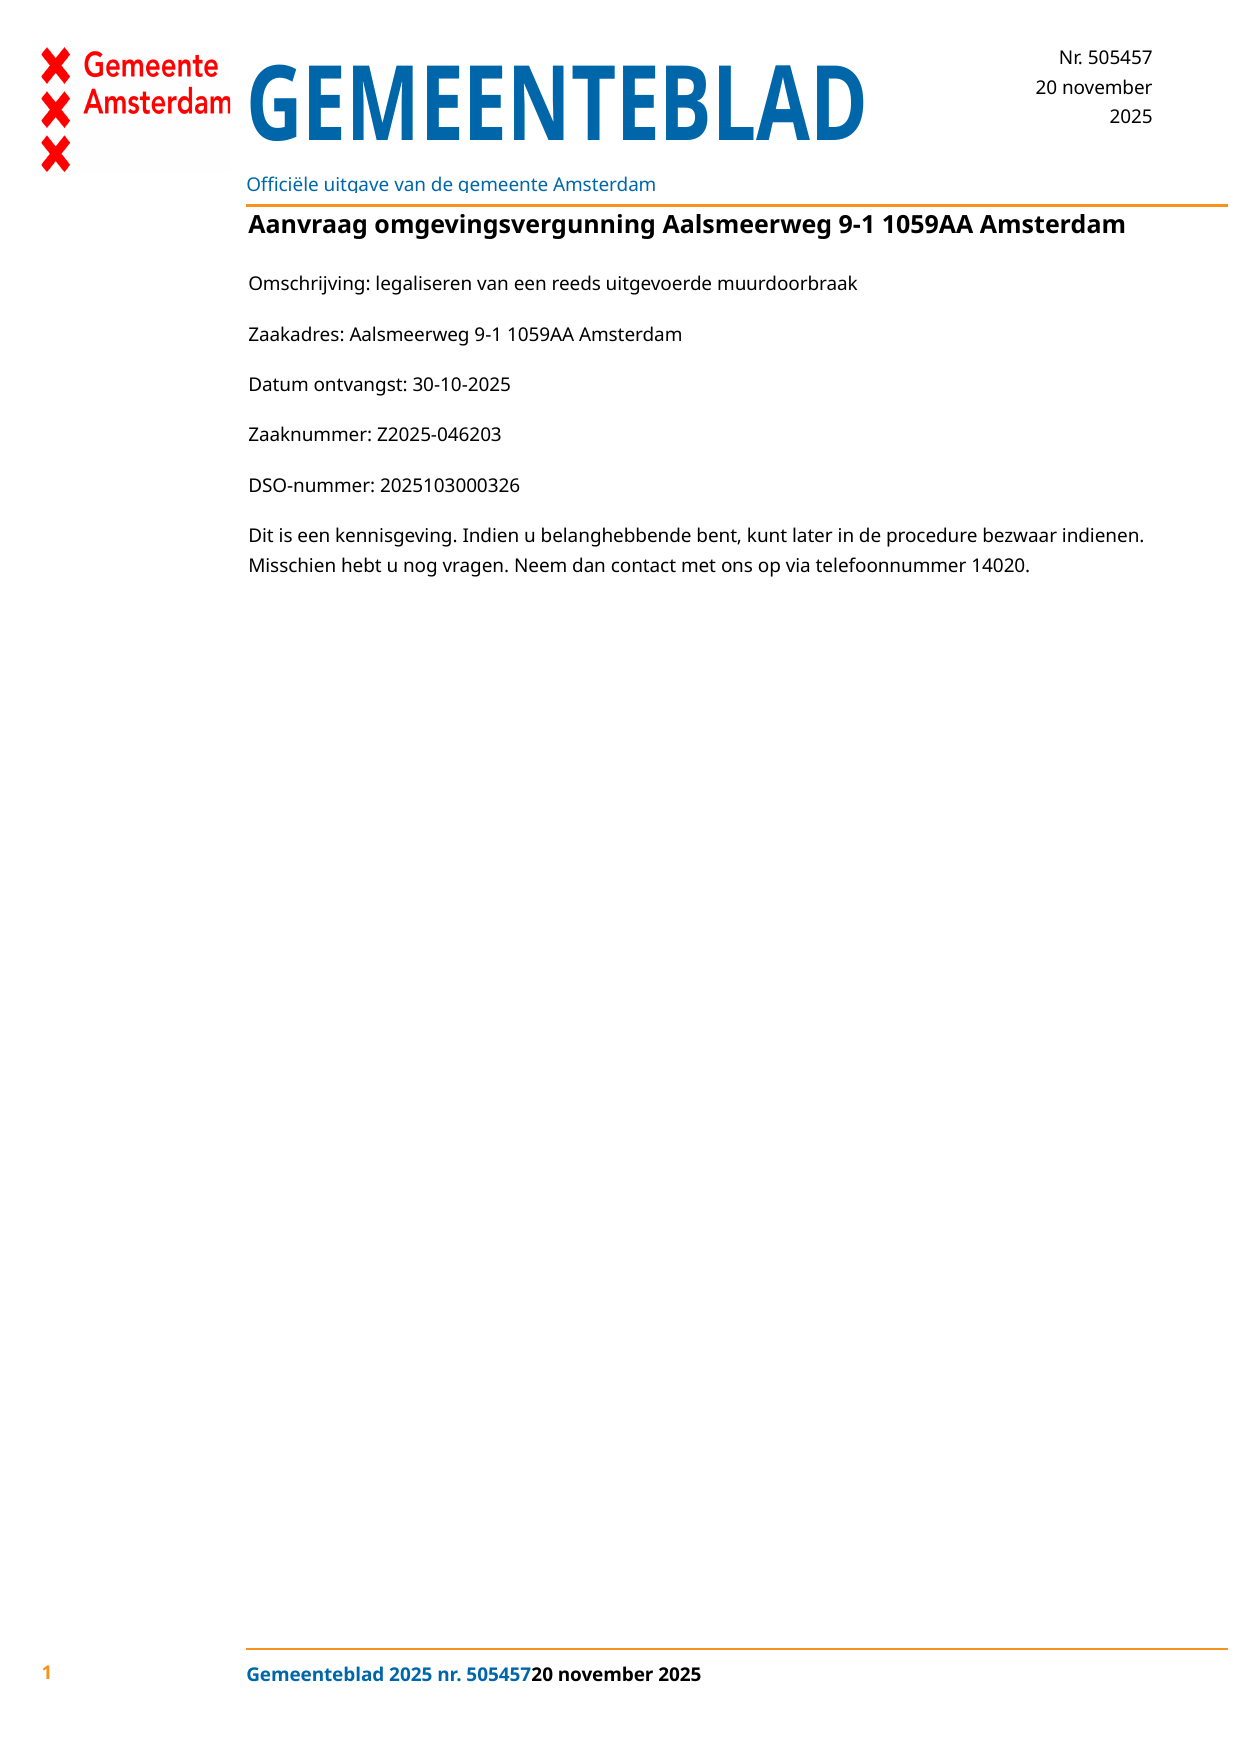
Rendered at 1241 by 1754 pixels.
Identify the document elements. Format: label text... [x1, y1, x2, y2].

text Aanvraag omgevingsvergunning Aalsmeerweg 9-1 1059AA Amsterdam [248, 207, 1152, 241]
text Datum ontvangst: 30-10-2025 [248, 371, 1152, 397]
text Omschrijving: legaliseren van een reeds uitgevoerde muurdoorbraak [248, 270, 1152, 296]
text Dit is een kennisgeving. Indien u belanghebbende bent, kunt later in de procedure bezwaar indienen. Misschien hebt u nog vragen. Neem dan contact met ons op via telefoonnummer 14020. [248, 522, 1152, 578]
text Zaakadres: Aalsmeerweg 9-1 1059AA Amsterdam [248, 321, 1152, 346]
text Zaaknummer: Z2025-046203 [248, 422, 1152, 447]
picture [41, 47, 231, 172]
text DSO-nummer: 2025103000326 [248, 472, 1152, 498]
